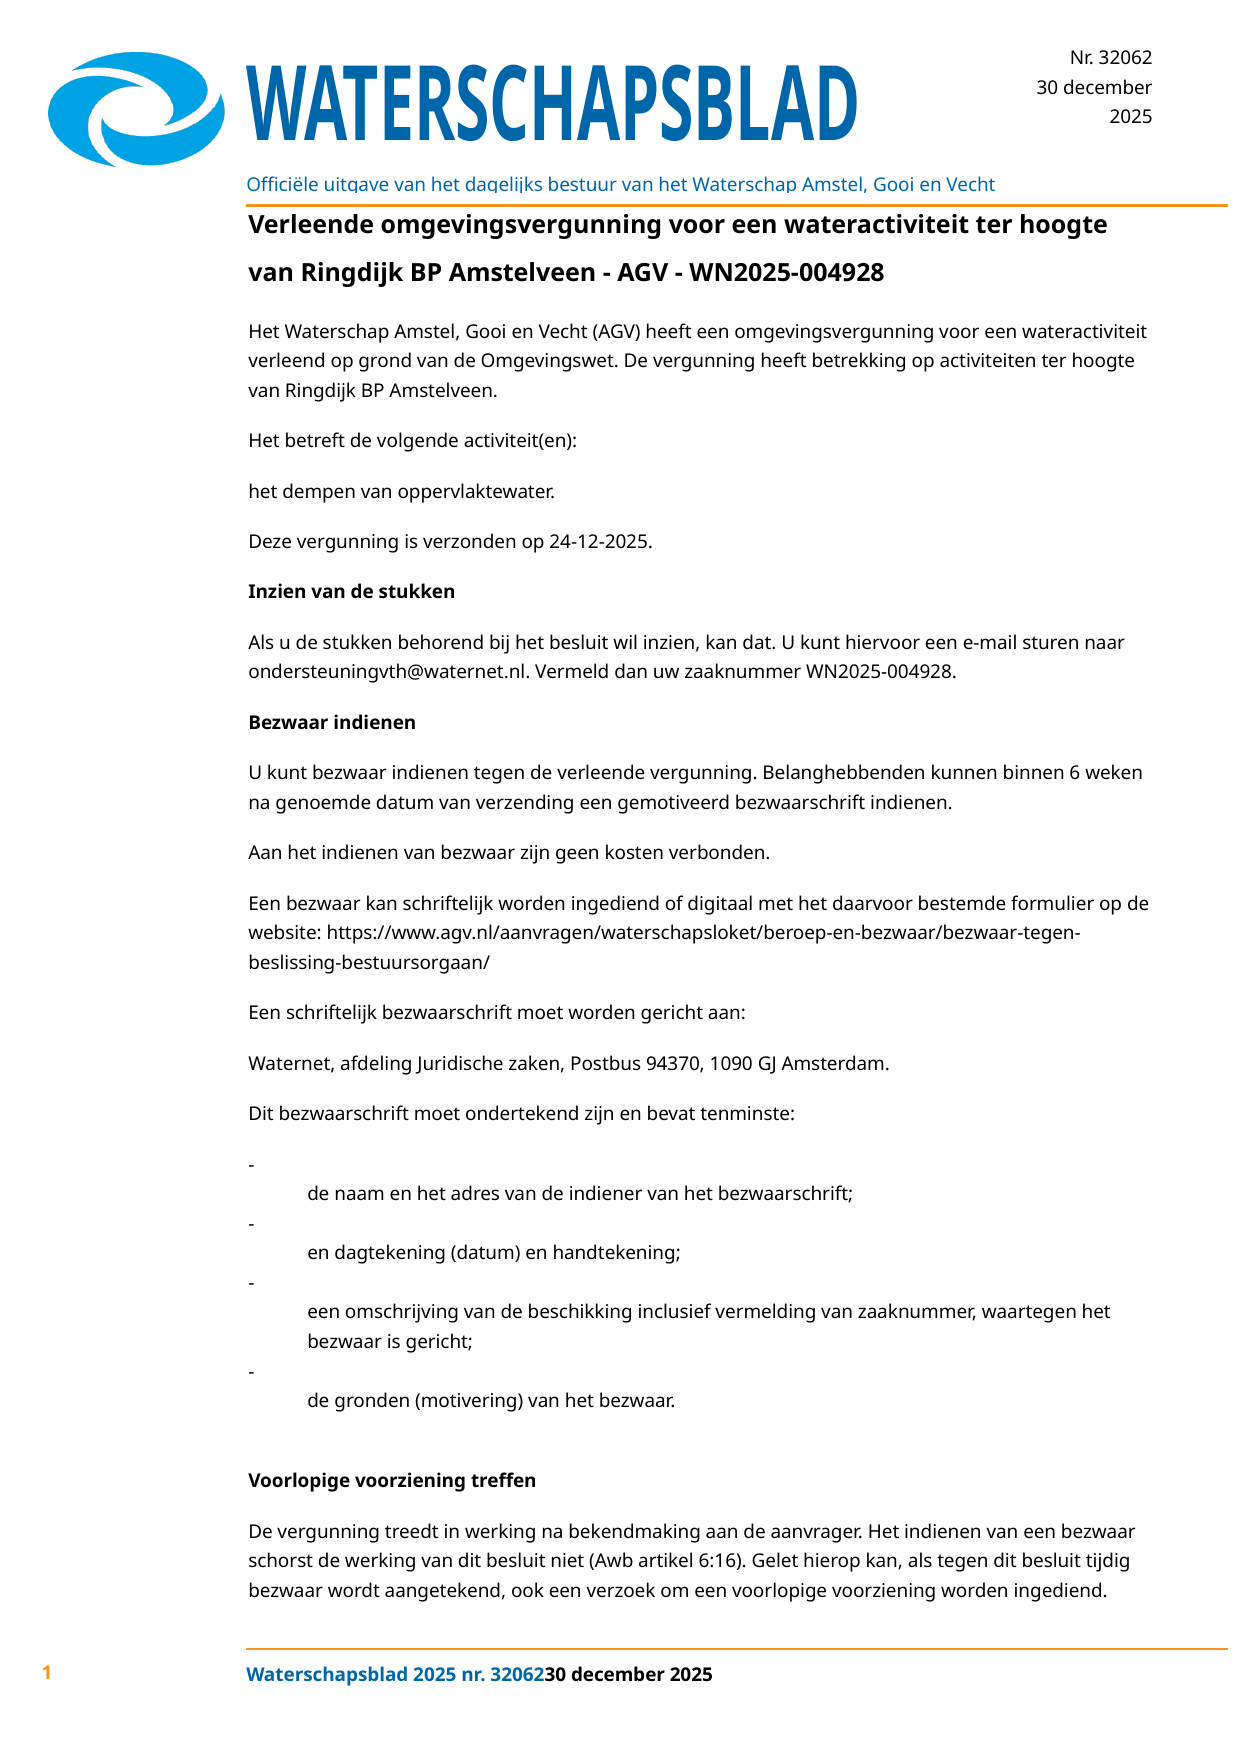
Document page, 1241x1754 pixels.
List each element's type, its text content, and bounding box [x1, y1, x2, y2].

list een omschrijving van de beschikking inclusief vermelding van zaaknummer, waartegen het bezwaar is gericht; [248, 1299, 1152, 1354]
text Voorlopige voorziening treffen [248, 1467, 1152, 1493]
text Een bezwaar kan schriftelijk worden ingediend of digitaal met het daarvoor bestemde formulier op de website: https://www.agv.nl/aanvragen/waterschapsloket/beroep-en-bezwaar/bezwaar-tegen-beslissing-bestuursorgaan/ [248, 890, 1152, 975]
text het dempen van oppervlaktewater. [248, 478, 1152, 504]
text Deze vergunning is verzonden op 24-12-2025. [248, 528, 1152, 554]
list de naam en het adres van de indiener van het bezwaarschrift; [248, 1180, 1152, 1206]
text Aan het indienen van bezwaar zijn geen kosten verbonden. [248, 839, 1152, 865]
text U kunt bezwaar indienen tegen de verleende vergunning. Belanghebbenden kunnen binnen 6 weken na genoemde datum van verzending een gemotiveerd bezwaarschrift indienen. [248, 759, 1152, 815]
text Een schriftelijk bezwaarschrift moet worden gericht aan: [248, 999, 1152, 1025]
picture [41, 47, 231, 172]
text Waternet, afdeling Juridische zaken, Postbus 94370, 1090 GJ Amsterdam. [248, 1050, 1152, 1076]
text Als u de stukken behorend bij het besluit wil inzien, kan dat. U kunt hiervoor een e-mail sturen naar ondersteuningvth@waternet.nl. Vermeld dan uw zaaknummer WN2025-004928. [248, 629, 1152, 684]
text Verleende omgevingsvergunning voor een wateractiviteit ter hoogte van Ringdijk BP Amstelveen - AGV - WN2025-004928 [248, 207, 1152, 288]
text De vergunning treedt in werking na bekendmaking aan de aanvrager. Het indienen van een bezwaar schorst de werking van dit besluit niet (Awb artikel 6:16). Gelet hierop kan, als tegen dit besluit tijdig bezwaar wordt aangetekend, ook een verzoek om een voorlopige voorziening worden ingediend. [248, 1518, 1152, 1603]
list en dagtekening (datum) en handtekening; [248, 1239, 1152, 1265]
text Het Waterschap Amstel, Gooi en Vecht (AGV) heeft een omgevingsvergunning voor een wateractiviteit verleend op grond van de Omgevingswet. De vergunning heeft betrekking op activiteiten ter hoogte van Ringdijk BP Amstelveen. [248, 318, 1152, 403]
text Inzien van de stukken [248, 579, 1152, 604]
list de gronden (motivering) van het bezwaar. [248, 1387, 1152, 1413]
text Het betreft de volgende activiteit(en): [248, 427, 1152, 453]
text Bezwaar indienen [248, 709, 1152, 735]
text Dit bezwaarschrift moet ondertekend zijn en bevat tenminste: [248, 1100, 1152, 1126]
